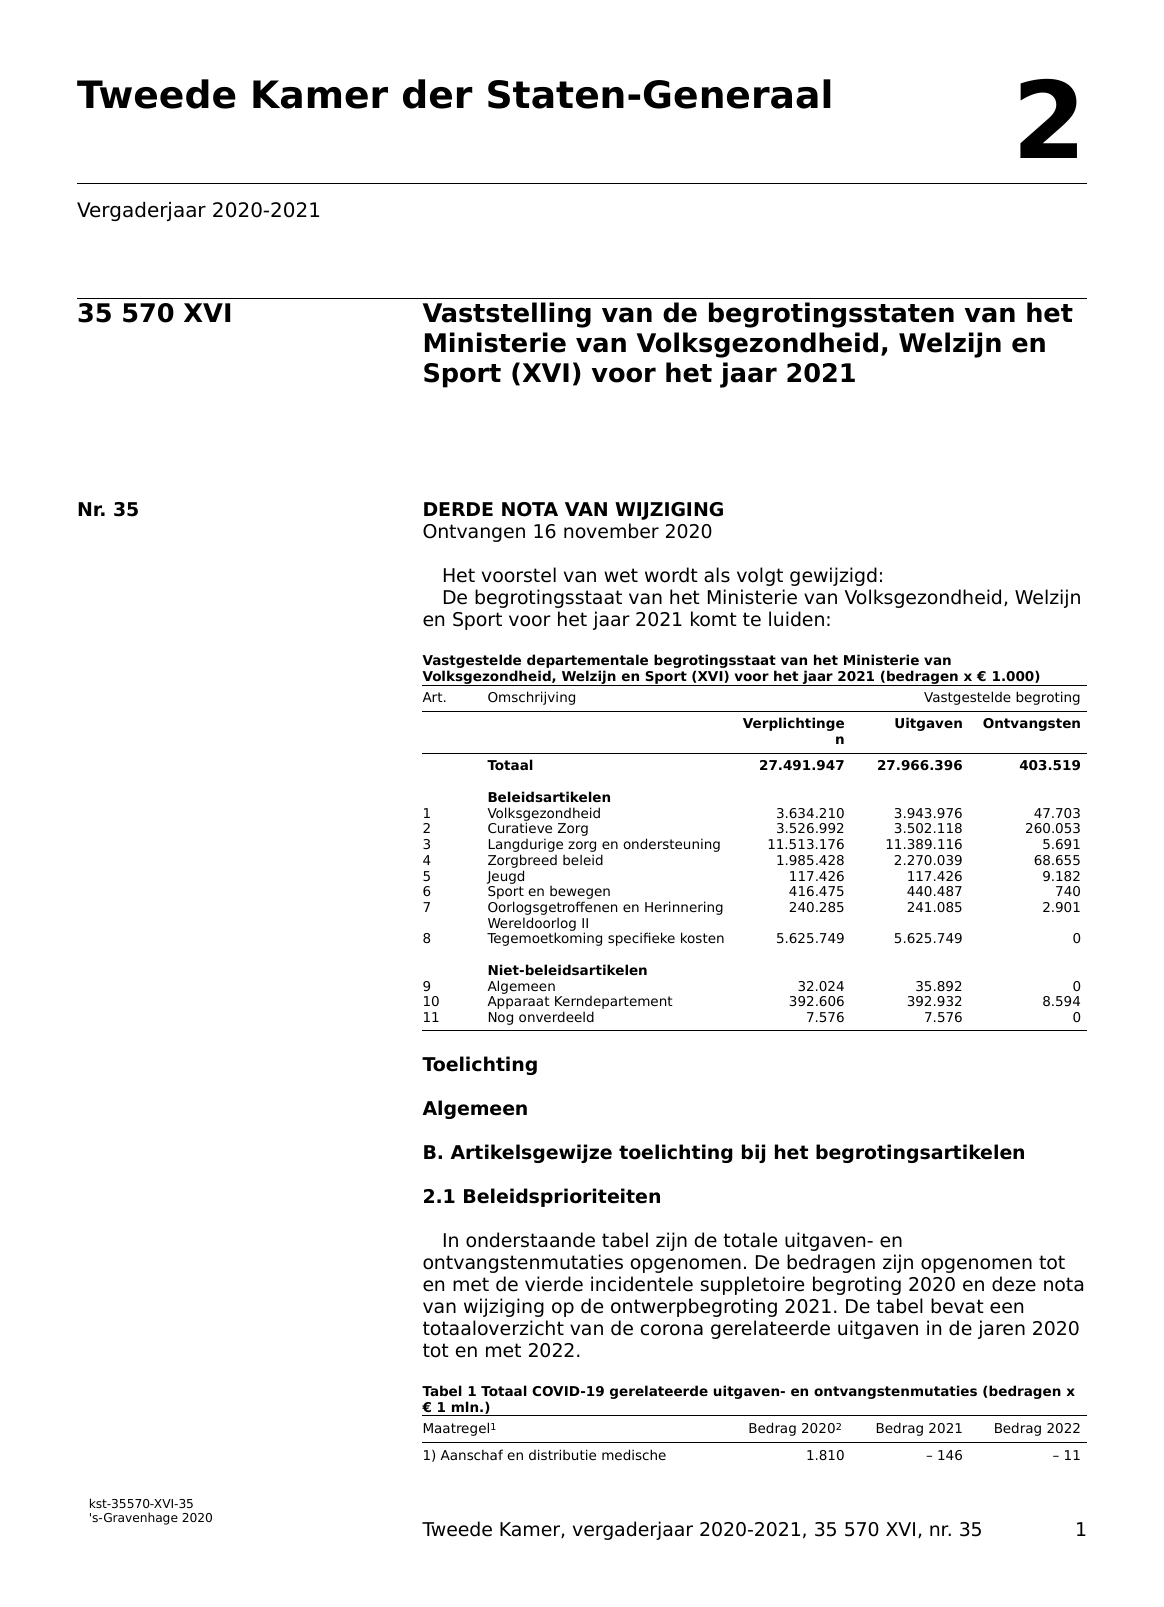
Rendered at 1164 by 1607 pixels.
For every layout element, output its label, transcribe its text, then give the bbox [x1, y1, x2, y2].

table_cell [732, 963, 850, 978]
table_cell 11 [422, 1010, 481, 1030]
table_cell 3.502.118 [850, 821, 968, 837]
table_cell [481, 712, 732, 752]
table_cell [850, 774, 968, 790]
table_cell [850, 790, 968, 805]
table_cell Jeugd [481, 868, 732, 884]
table_cell Apparaat Kerndepartement [481, 994, 732, 1010]
table_cell 5 [422, 868, 481, 884]
table_cell Niet-beleidsartikelen [481, 963, 732, 978]
table_cell Totaal [481, 754, 732, 774]
table_cell [969, 774, 1087, 790]
table_cell [969, 790, 1087, 805]
table_cell 117.426 [850, 868, 968, 884]
table_cell – 146 [850, 1443, 968, 1463]
table_cell 3.526.992 [732, 821, 850, 837]
table_cell 392.932 [850, 994, 968, 1010]
table_cell [850, 947, 968, 963]
table_cell 0 [969, 979, 1087, 994]
table_cell [422, 754, 481, 774]
table_header Tweede Kamer der Staten-Generaal [77, 59, 886, 183]
table_cell 4 [422, 853, 481, 868]
table_cell Tegemoetkoming specifieke kosten [481, 931, 732, 947]
table_cell Maatregel1 [422, 1416, 732, 1442]
table_cell 27.966.396 [850, 754, 968, 774]
table_cell 0 [969, 1010, 1087, 1030]
table_cell 1.985.428 [732, 853, 850, 868]
table_cell Sport en bewegen [481, 884, 732, 900]
table_cell – 11 [969, 1443, 1087, 1463]
table_cell [422, 963, 481, 978]
table_cell 7.576 [850, 1010, 968, 1030]
table_cell 392.606 [732, 994, 850, 1010]
table_cell 740 [969, 884, 1087, 900]
table_cell Bedrag 2022 [969, 1416, 1087, 1442]
table_header Tabel 1 Totaal COVID-19 gerelateerde uitgaven- en ontvangstenmutaties (bedragen x € 1 mln.) [422, 1384, 1087, 1415]
table_cell 440.487 [850, 884, 968, 900]
table_cell 1 [422, 805, 481, 821]
table_cell 5.691 [969, 837, 1087, 853]
table_cell 7 [422, 900, 481, 931]
table_cell [732, 774, 850, 790]
table_cell 11.389.116 [850, 837, 968, 853]
table_cell [481, 947, 732, 963]
table_header Vastgestelde departementale begrotingsstaat van het Ministerie van Volksgezondheid, Welzijn en Sport (XVI) voor het jaar 2021 (bedragen x € 1.000) [422, 653, 1087, 684]
table_cell 117.426 [732, 868, 850, 884]
table_cell 11.513.176 [732, 837, 850, 853]
table_cell [481, 774, 732, 790]
table_cell Nog onverdeeld [481, 1010, 732, 1030]
table_cell [422, 774, 481, 790]
table_cell [732, 790, 850, 805]
table_cell 240.285 [732, 900, 850, 931]
table_cell 8.594 [969, 994, 1087, 1010]
table_cell 3 [422, 837, 481, 853]
table_cell Omschrijving [481, 686, 732, 711]
table_cell 7.576 [732, 1010, 850, 1030]
table_cell 8 [422, 931, 481, 947]
table_cell Algemeen [481, 979, 732, 994]
table_cell Curatieve Zorg [481, 821, 732, 837]
table_cell 2.901 [969, 900, 1087, 931]
text kst-35570-XVI-35 [88, 1497, 323, 1511]
table_cell Volksgezondheid [481, 805, 732, 821]
table_cell 241.085 [850, 900, 968, 931]
table_cell [969, 963, 1087, 978]
table_cell Vergaderjaar 2020-2021 [77, 184, 1087, 298]
table_cell [422, 947, 481, 963]
table_cell 416.475 [732, 884, 850, 900]
table_cell 1.810 [732, 1443, 850, 1463]
table_cell 2.270.039 [850, 853, 968, 868]
text In onderstaande tabel zijn de totale uitgaven- en ontvangstenmutaties opgenomen. De bedragen zijn opgenomen tot en met de vierde incidentele suppletoire begroting 2020 en deze nota van wijziging op de ontwerpbegroting 2021. De tabel bevat een totaaloverzicht van de corona gerelateerde uitgaven in de jaren 2020 tot en met 2022. [422, 1230, 1087, 1362]
table_cell [422, 712, 481, 752]
table_cell 35.892 [850, 979, 968, 994]
text 's-Gravenhage 2020 [88, 1511, 323, 1525]
table_cell [850, 963, 968, 978]
subtitle B. Artikelsgewijze toelichting bij het begrotingsartikelen [422, 1142, 1087, 1164]
subtitle 2.1 Beleidsprioriteiten [422, 1186, 1087, 1208]
table_cell Oorlogsgetroffenen en Herinnering Wereldoorlog II [481, 900, 732, 931]
text Ontvangen 16 november 2020 [422, 521, 1087, 543]
table_cell Zorgbreed beleid [481, 853, 732, 868]
table_cell 27.491.947 [732, 754, 850, 774]
table_cell 2 [422, 821, 481, 837]
table_cell 1) Aanschaf en distributie medische [422, 1443, 732, 1463]
table_header 2 [886, 59, 1087, 183]
table_cell [422, 790, 481, 805]
subtitle Nr. 35 DERDE NOTA VAN WIJZIGING [77, 499, 1087, 521]
table_cell 9 [422, 979, 481, 994]
text Het voorstel van wet wordt als volgt gewijzigd: [422, 565, 1087, 587]
table_cell 0 [969, 931, 1087, 947]
table_cell Vastgestelde begroting [732, 686, 1087, 711]
table_cell Bedrag 20202 [732, 1416, 850, 1442]
table_cell 260.053 [969, 821, 1087, 837]
table_cell 6 [422, 884, 481, 900]
table_cell 68.655 [969, 853, 1087, 868]
table_cell 5.625.749 [732, 931, 850, 947]
table_cell 3.943.976 [850, 805, 968, 821]
table_cell [732, 947, 850, 963]
table_cell Langdurige zorg en ondersteuning [481, 837, 732, 853]
table_cell 403.519 [969, 754, 1087, 774]
subtitle 35 570 XVI Vaststelling van de begrotingsstaten van het Ministerie van Volksgezondheid, Welzijn en Sport (XVI) voor het jaar 2021 [77, 299, 1087, 388]
table_cell Beleidsartikelen [481, 790, 732, 805]
table_cell 32.024 [732, 979, 850, 994]
table_cell 9.182 [969, 868, 1087, 884]
table_cell 3.634.210 [732, 805, 850, 821]
table_cell Ontvangsten [969, 712, 1087, 752]
table_cell 10 [422, 994, 481, 1010]
table_cell 47.703 [969, 805, 1087, 821]
table_cell Bedrag 2021 [850, 1416, 968, 1442]
table_cell Art. [422, 686, 481, 711]
table_cell Verplichtingen [732, 712, 850, 752]
table_cell 5.625.749 [850, 931, 968, 947]
subtitle Algemeen [422, 1098, 1087, 1120]
text De begrotingsstaat van het Ministerie van Volksgezondheid, Welzijn en Sport voor het jaar 2021 komt te luiden: [422, 587, 1087, 631]
table_cell Uitgaven [850, 712, 968, 752]
table_cell [969, 947, 1087, 963]
subtitle Toelichting [422, 1053, 1087, 1076]
